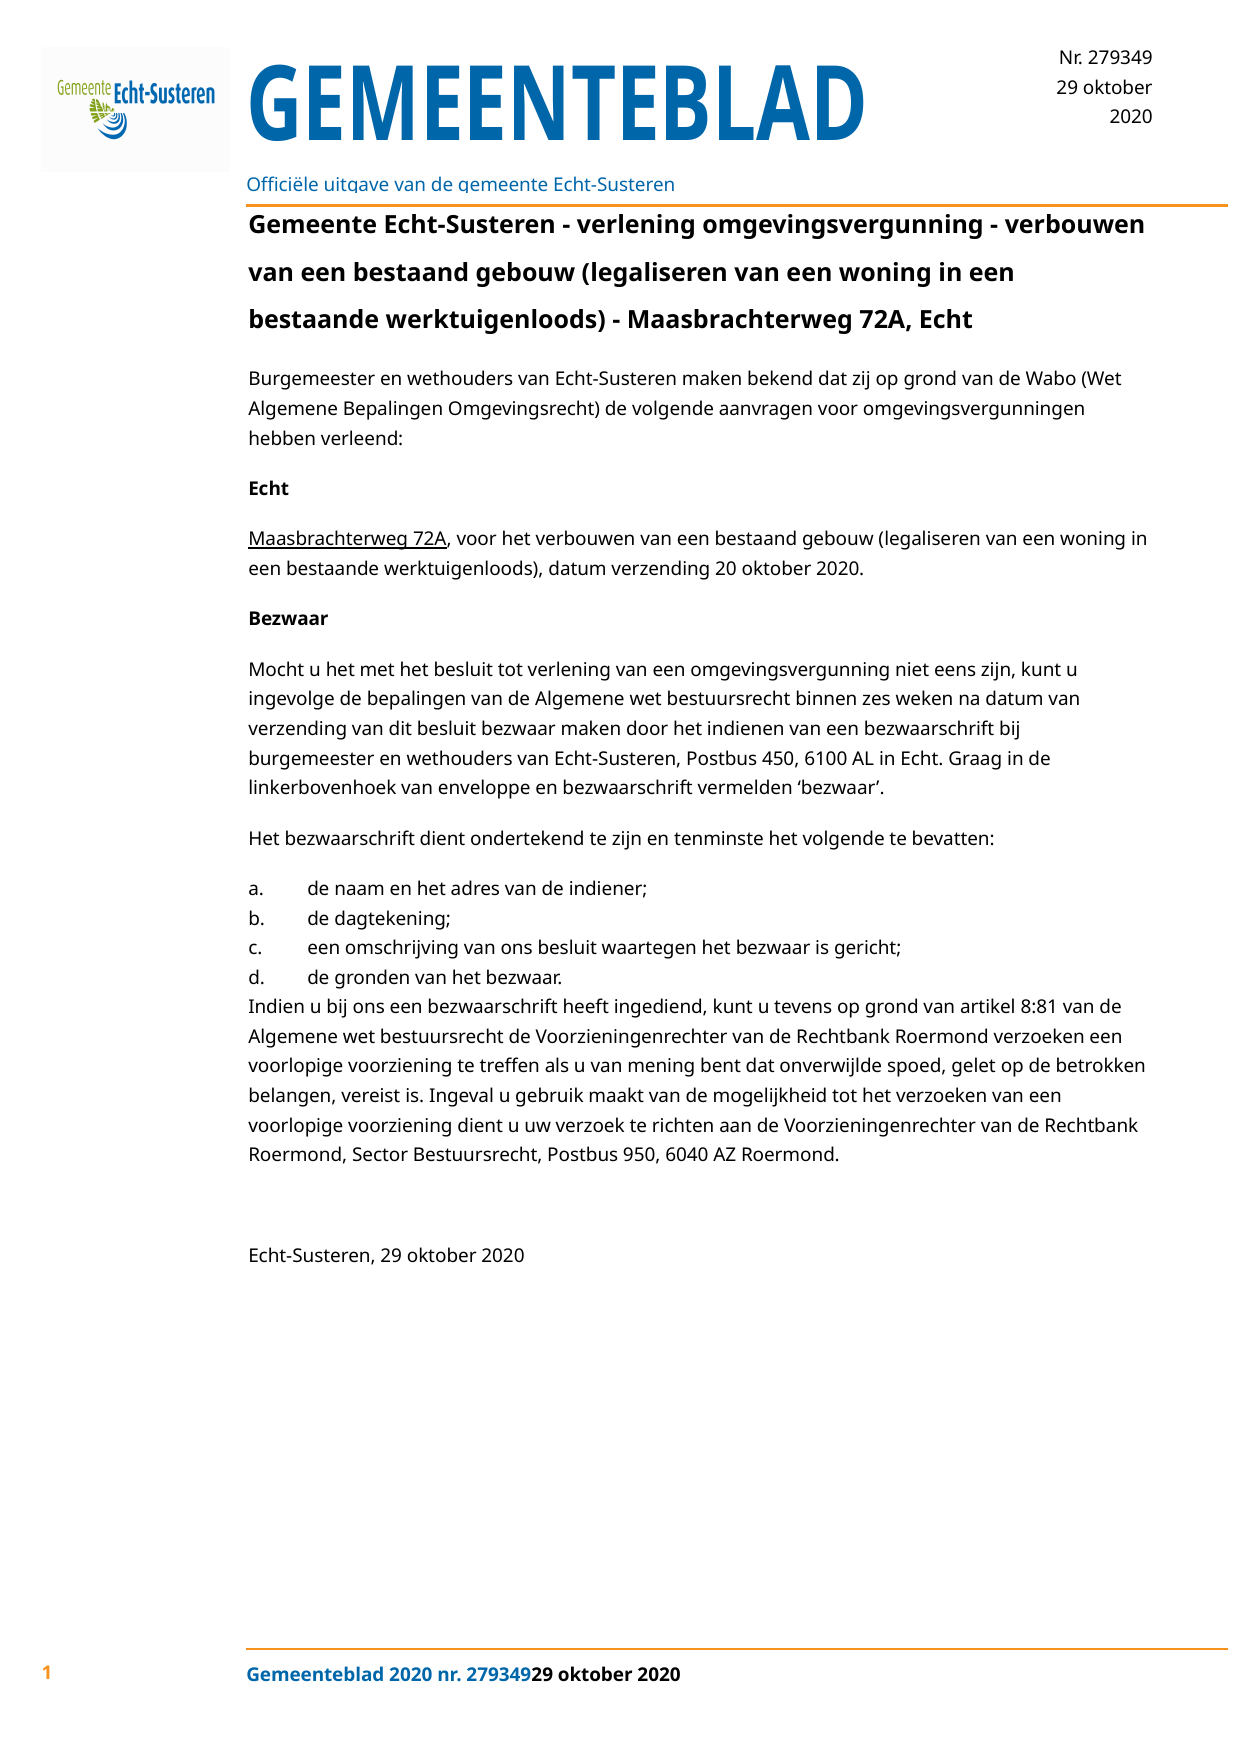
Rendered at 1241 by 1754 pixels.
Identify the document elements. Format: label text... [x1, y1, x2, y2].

text Echt [248, 475, 1152, 501]
text Het bezwaarschrift dient ondertekend te zijn en tenminste het volgende te bevatten: [248, 825, 1152, 850]
text Gemeente Echt-Susteren - verlening omgevingsvergunning - verbouwen van een bestaand gebouw (legaliseren van een woning in een bestaande werktuigenloods) - Maasbrachterweg 72A, Echt [248, 207, 1152, 336]
text Indien u bij ons een bezwaarschrift heeft ingediend, kunt u tevens op grond van artikel 8:81 van de Algemene wet bestuursrecht de Voorzieningenrechter van de Rechtbank Roermond verzoeken een voorlopige voorziening te treffen als u van mening bent dat onverwijlde spoed, gelet op de betrokken belangen, vereist is. Ingeval u gebruik maakt van de mogelijkheid tot het verzoeken van een voorlopige voorziening dient u uw verzoek te richten aan de Voorzieningenrechter van de Rechtbank Roermond, Sector Bestuursrecht, Postbus 950, 6040 AZ Roermond. [248, 993, 1152, 1167]
list de naam en het adres van de indiener; [248, 875, 1152, 901]
list de gronden van het bezwaar. [248, 964, 1152, 989]
text Burgemeester en wethouders van Echt-Susteren maken bekend dat zij op grond van de Wabo (Wet Algemene Bepalingen Omgevingsrecht) de volgende aanvragen voor omgevingsvergunningen hebben verleend: [248, 366, 1152, 450]
list een omschrijving van ons besluit waartegen het bezwaar is gericht; [248, 934, 1152, 960]
text Mocht u het met het besluit tot verlening van een omgevingsvergunning niet eens zijn, kunt u ingevolge de bepalingen van de Algemene wet bestuursrecht binnen zes weken na datum van verzending van dit besluit bezwaar maken door het indienen van een bezwaarschrift bij burgemeester en wethouders van Echt-Susteren, Postbus 450, 6100 AL in Echt. Graag in de linkerbovenhoek van enveloppe en bezwaarschrift vermelden ‘bezwaar’. [248, 656, 1152, 800]
text Echt-Susteren, 29 oktober 2020 [248, 1242, 1152, 1268]
text Maasbrachterweg 72A, voor het verbouwen van een bestaand gebouw (legaliseren van een woning in een bestaande werktuigenloods), datum verzending 20 oktober 2020. [248, 526, 1152, 581]
picture [41, 47, 231, 172]
list de dagtekening; [248, 905, 1152, 930]
text Bezwaar [248, 606, 1152, 631]
